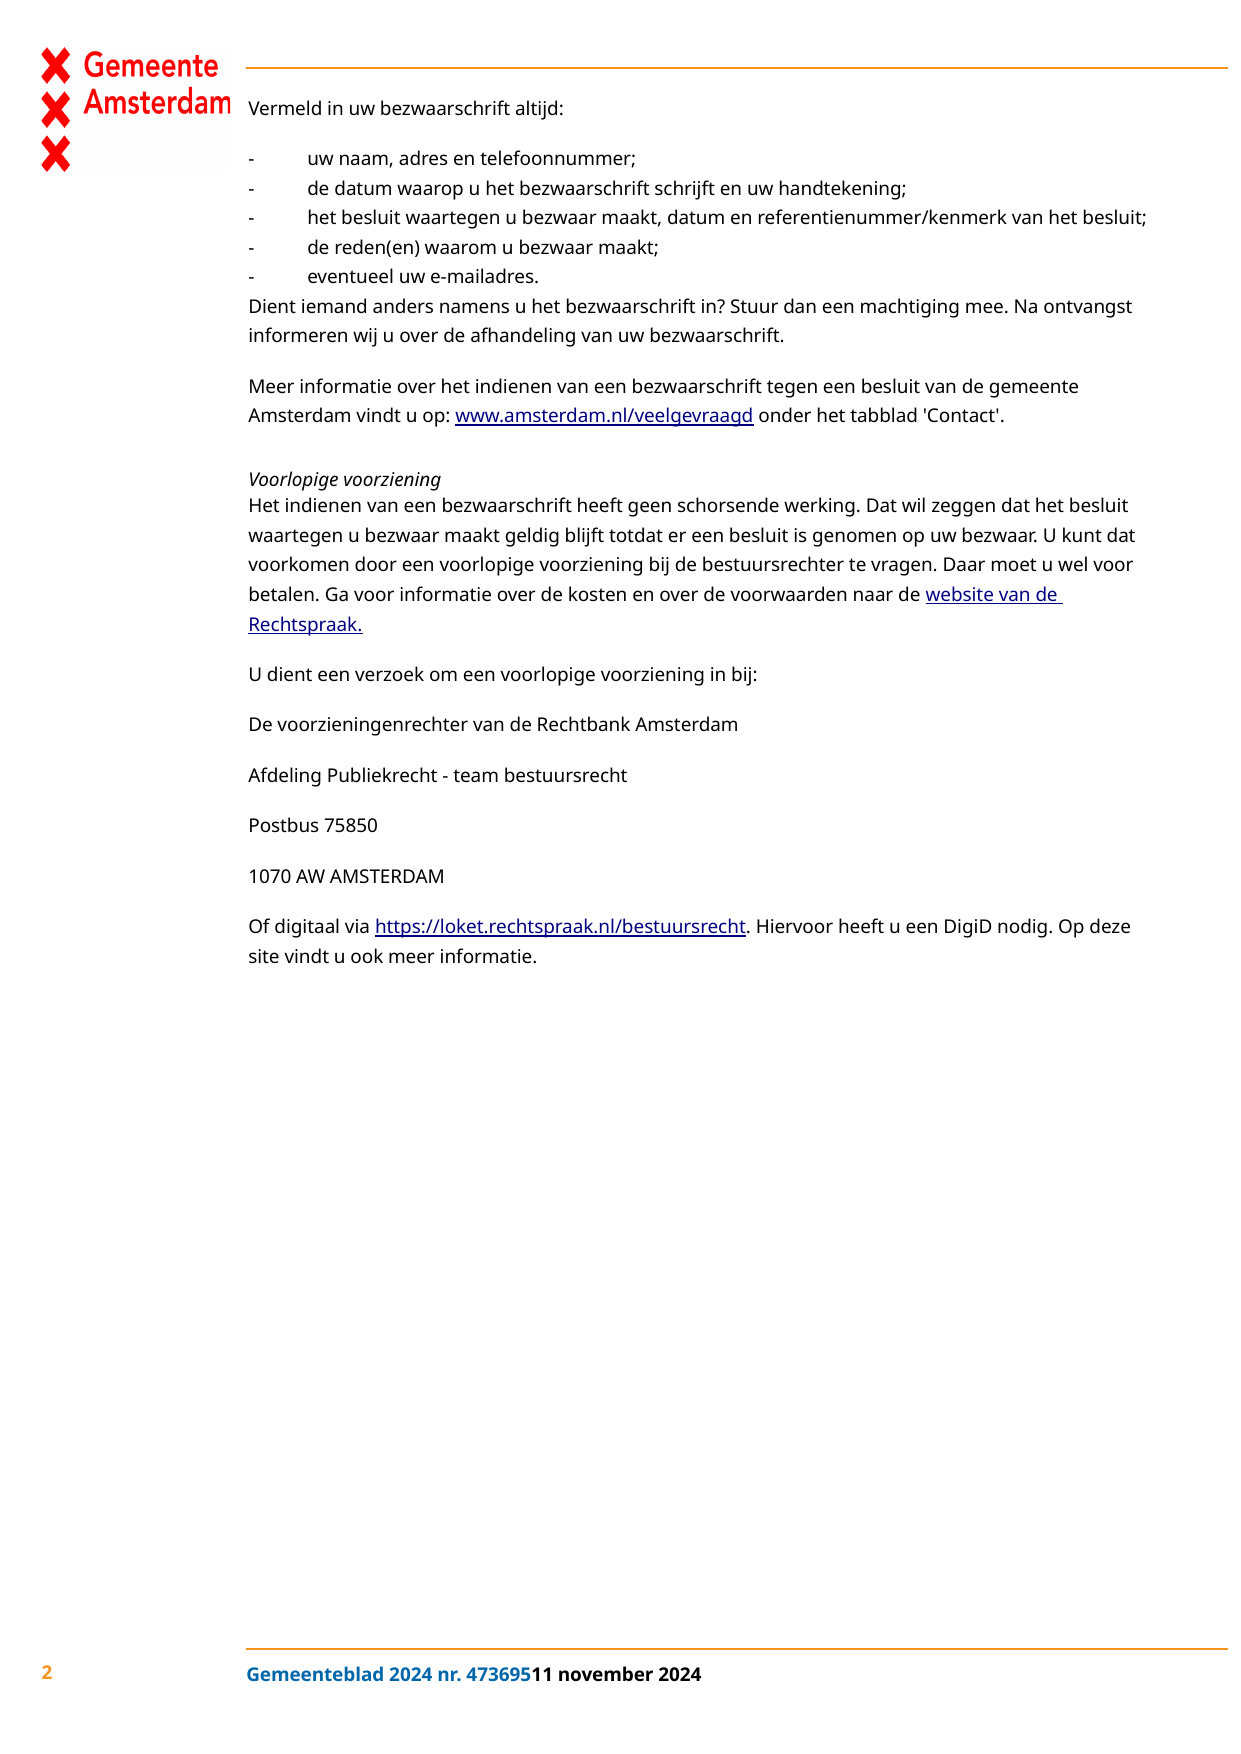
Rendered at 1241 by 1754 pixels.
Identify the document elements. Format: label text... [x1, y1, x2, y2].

text Meer informatie over het indienen van een bezwaarschrift tegen een besluit van de gemeente Amsterdam vindt u op: www.amsterdam.nl/veelgevraagd onder het tabblad 'Contact'. [248, 373, 1152, 428]
picture [41, 47, 231, 172]
text De voorzieningenrechter van de Rechtbank Amsterdam [248, 712, 1152, 737]
text 1070 AW AMSTERDAM [248, 863, 1152, 888]
text Vermeld in uw bezwaarschrift altijd: [248, 95, 1152, 121]
text Het indienen van een bezwaarschrift heeft geen schorsende werking. Dat wil zeggen dat het besluit waartegen u bezwaar maakt geldig blijft totdat er een besluit is genomen op uw bezwaar. U kunt dat voorkomen door een voorlopige voorziening bij de bestuursrechter te vragen. Daar moet u wel voor betalen. Ga voor informatie over de kosten en over de voorwaarden naar de website van de Rechtspraak. [248, 492, 1152, 636]
text U dient een verzoek om een voorlopige voorziening in bij: [248, 661, 1152, 687]
text Afdeling Publiekrecht - team bestuursrecht [248, 762, 1152, 788]
text Of digitaal via https://loket.rechtspraak.nl/bestuursrecht. Hiervoor heeft u een DigiD nodig. Op deze site vindt u ook meer informatie. [248, 913, 1152, 968]
list de reden(en) waarom u bezwaar maakt; [248, 234, 1152, 260]
list de datum waarop u het bezwaarschrift schrijft en uw handtekening; [248, 175, 1152, 201]
text Dient iemand anders namens u het bezwaarschrift in? Stuur dan een machtiging mee. Na ontvangst informeren wij u over de afhandeling van uw bezwaarschrift. [248, 293, 1152, 348]
list uw naam, adres en telefoonnummer; [248, 145, 1152, 171]
list het besluit waartegen u bezwaar maakt, datum en referentienummer/kenmerk van het besluit; [248, 204, 1152, 230]
text Voorlopige voorziening [248, 467, 1152, 492]
list eventueel uw e-mailadres. [248, 263, 1152, 289]
text Postbus 75850 [248, 812, 1152, 838]
